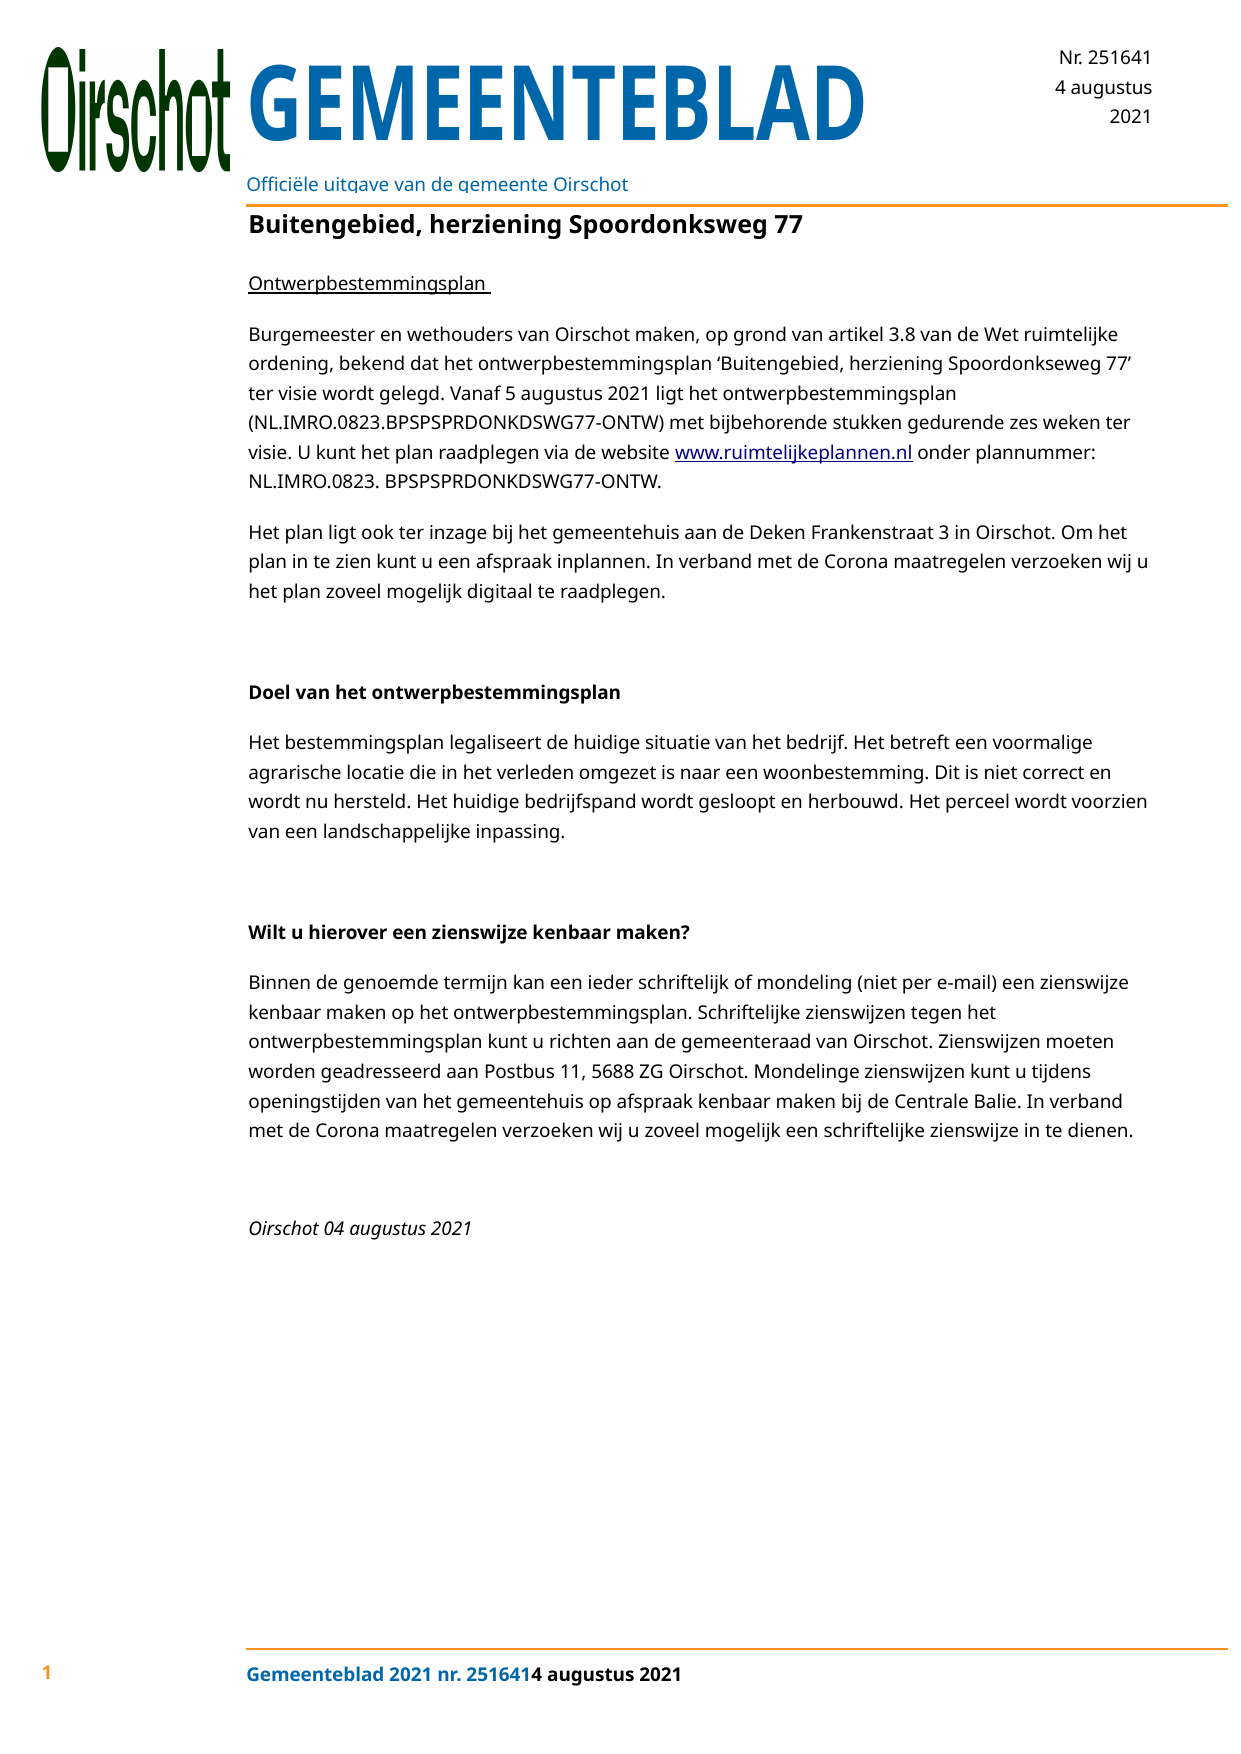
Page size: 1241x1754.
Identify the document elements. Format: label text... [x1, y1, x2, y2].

text Oirschot 04 augustus 2021 [248, 1216, 1152, 1241]
text Binnen de genoemde termijn kan een ieder schriftelijk of mondeling (niet per e-mail) een zienswijze kenbaar maken op het ontwerpbestemmingsplan. Schriftelijke zienswijzen tegen het ontwerpbestemmingsplan kunt u richten aan de gemeenteraad van Oirschot. Zienswijzen moeten worden geadresseerd aan Postbus 11, 5688 ZG Oirschot. Mondelinge zienswijzen kunt u tijdens openingstijden van het gemeentehuis op afspraak kenbaar maken bij de Centrale Balie. In verband met de Corona maatregelen verzoeken wij u zoveel mogelijk een schriftelijke zienswijze in te dienen. [248, 969, 1152, 1143]
text Burgemeester en wethouders van Oirschot maken, op grond van artikel 3.8 van de Wet ruimtelijke ordening, bekend dat het ontwerpbestemmingsplan ‘Buitengebied, herziening Spoordonkseweg 77’ ter visie wordt gelegd. Vanaf 5 augustus 2021 ligt het ontwerpbestemmingsplan (NL.IMRO.0823.BPSPSPRDONKDSWG77-ONTW) met bijbehorende stukken gedurende zes weken ter visie. U kunt het plan raadplegen via de website www.ruimtelijkeplannen.nl onder plannummer: NL.IMRO.0823. BPSPSPRDONKDSWG77-ONTW. [248, 321, 1152, 494]
text Ontwerpbestemmingsplan [248, 270, 1152, 296]
text Het bestemmingsplan legaliseert de huidige situatie van het bedrijf. Het betreft een voormalige agrarische locatie die in het verleden omgezet is naar een woonbestemming. Dit is niet correct en wordt nu hersteld. Het huidige bedrijfspand wordt gesloopt en herbouwd. Het perceel wordt voorzien van een landschappelijke inpassing. [248, 729, 1152, 844]
text Het plan ligt ook ter inzage bij het gemeentehuis aan de Deken Frankenstraat 3 in Oirschot. Om het plan in te zien kunt u een afspraak inplannen. In verband met de Corona maatregelen verzoeken wij u het plan zoveel mogelijk digitaal te raadplegen. [248, 519, 1152, 604]
text Wilt u hierover een zienswijze kenbaar maken? [248, 919, 1152, 945]
picture [41, 47, 231, 172]
text Doel van het ontwerpbestemmingsplan [248, 679, 1152, 705]
text Buitengebied, herziening Spoordonksweg 77 [248, 207, 1152, 241]
